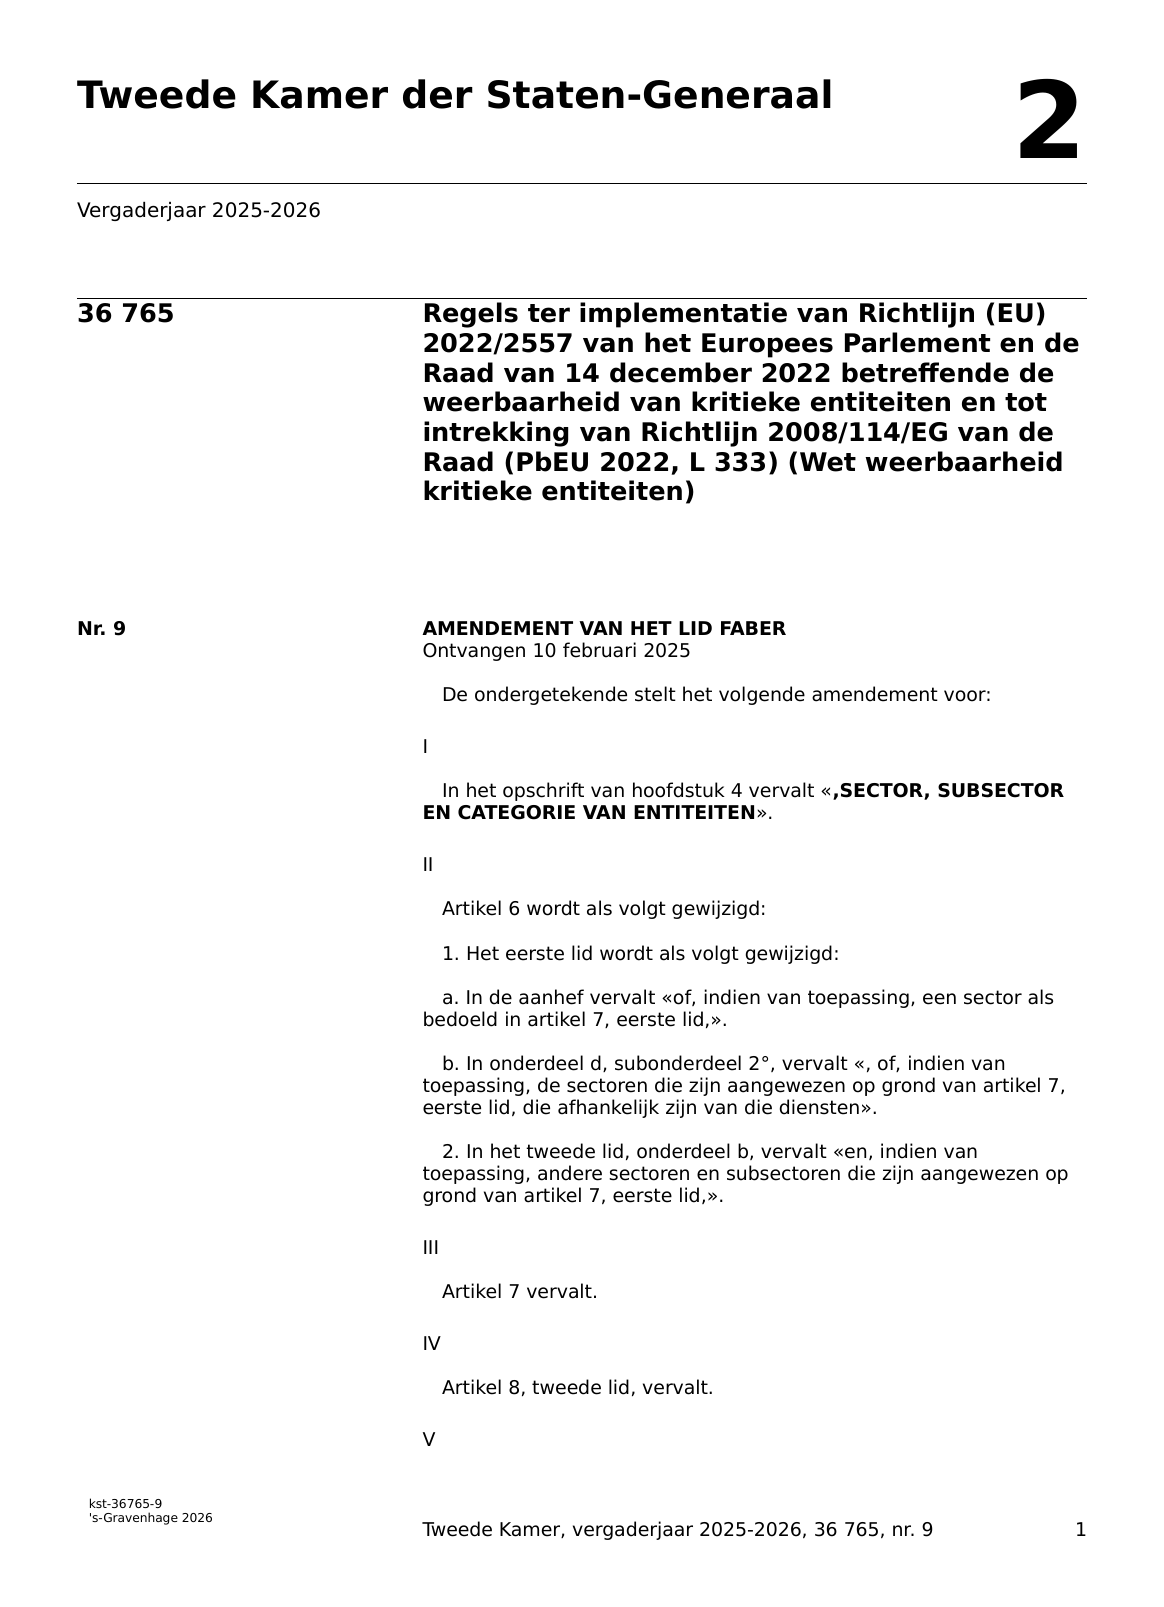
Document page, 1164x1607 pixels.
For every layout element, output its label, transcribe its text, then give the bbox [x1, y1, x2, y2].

subtitle IV [422, 1333, 1087, 1355]
table_cell Vergaderjaar 2025-2026 [77, 184, 1087, 298]
subtitle V [422, 1429, 1087, 1451]
text b. In onderdeel d, subonderdeel 2°, vervalt «, of, indien van toepassing, de sectoren die zijn aangewezen op grond van artikel 7, eerste lid, die afhankelijk zijn van die diensten». [422, 1053, 1087, 1119]
text a. In de aanhef vervalt «of, indien van toepassing, een sector als bedoeld in artikel 7, eerste lid,». [422, 987, 1087, 1031]
subtitle II [422, 854, 1087, 876]
subtitle III [422, 1237, 1087, 1259]
text Artikel 8, tweede lid, vervalt. [422, 1377, 1087, 1399]
subtitle I [422, 736, 1087, 758]
text De ondergetekende stelt het volgende amendement voor: [422, 684, 1087, 706]
text kst-36765-9 [88, 1497, 323, 1511]
subtitle Nr. 9 AMENDEMENT VAN HET LID FABER [77, 618, 1087, 640]
text Artikel 6 wordt als volgt gewijzigd: [422, 898, 1087, 920]
text 1. Het eerste lid wordt als volgt gewijzigd: [422, 942, 1087, 964]
table_header 2 [886, 59, 1087, 183]
table_header Tweede Kamer der Staten-Generaal [77, 59, 886, 183]
subtitle 36 765 Regels ter implementatie van Richtlijn (EU) 2022/2557 van het Europees Parlement en de Raad van 14 december 2022 betreffende de weerbaarheid van kritieke entiteiten en tot intrekking van Richtlijn 2008/114/EG van de Raad (PbEU 2022, L 333) (Wet weerbaarheid kritieke entiteiten) [77, 299, 1087, 507]
text Ontvangen 10 februari 2025 [422, 640, 1087, 662]
text 2. In het tweede lid, onderdeel b, vervalt «en, indien van toepassing, andere sectoren en subsectoren die zijn aangewezen op grond van artikel 7, eerste lid,». [422, 1141, 1087, 1207]
text In het opschrift van hoofdstuk 4 vervalt «,SECTOR, SUBSECTOR EN CATEGORIE VAN ENTITEITEN». [422, 780, 1087, 824]
text Artikel 7 vervalt. [422, 1281, 1087, 1303]
text 's-Gravenhage 2026 [88, 1511, 323, 1525]
